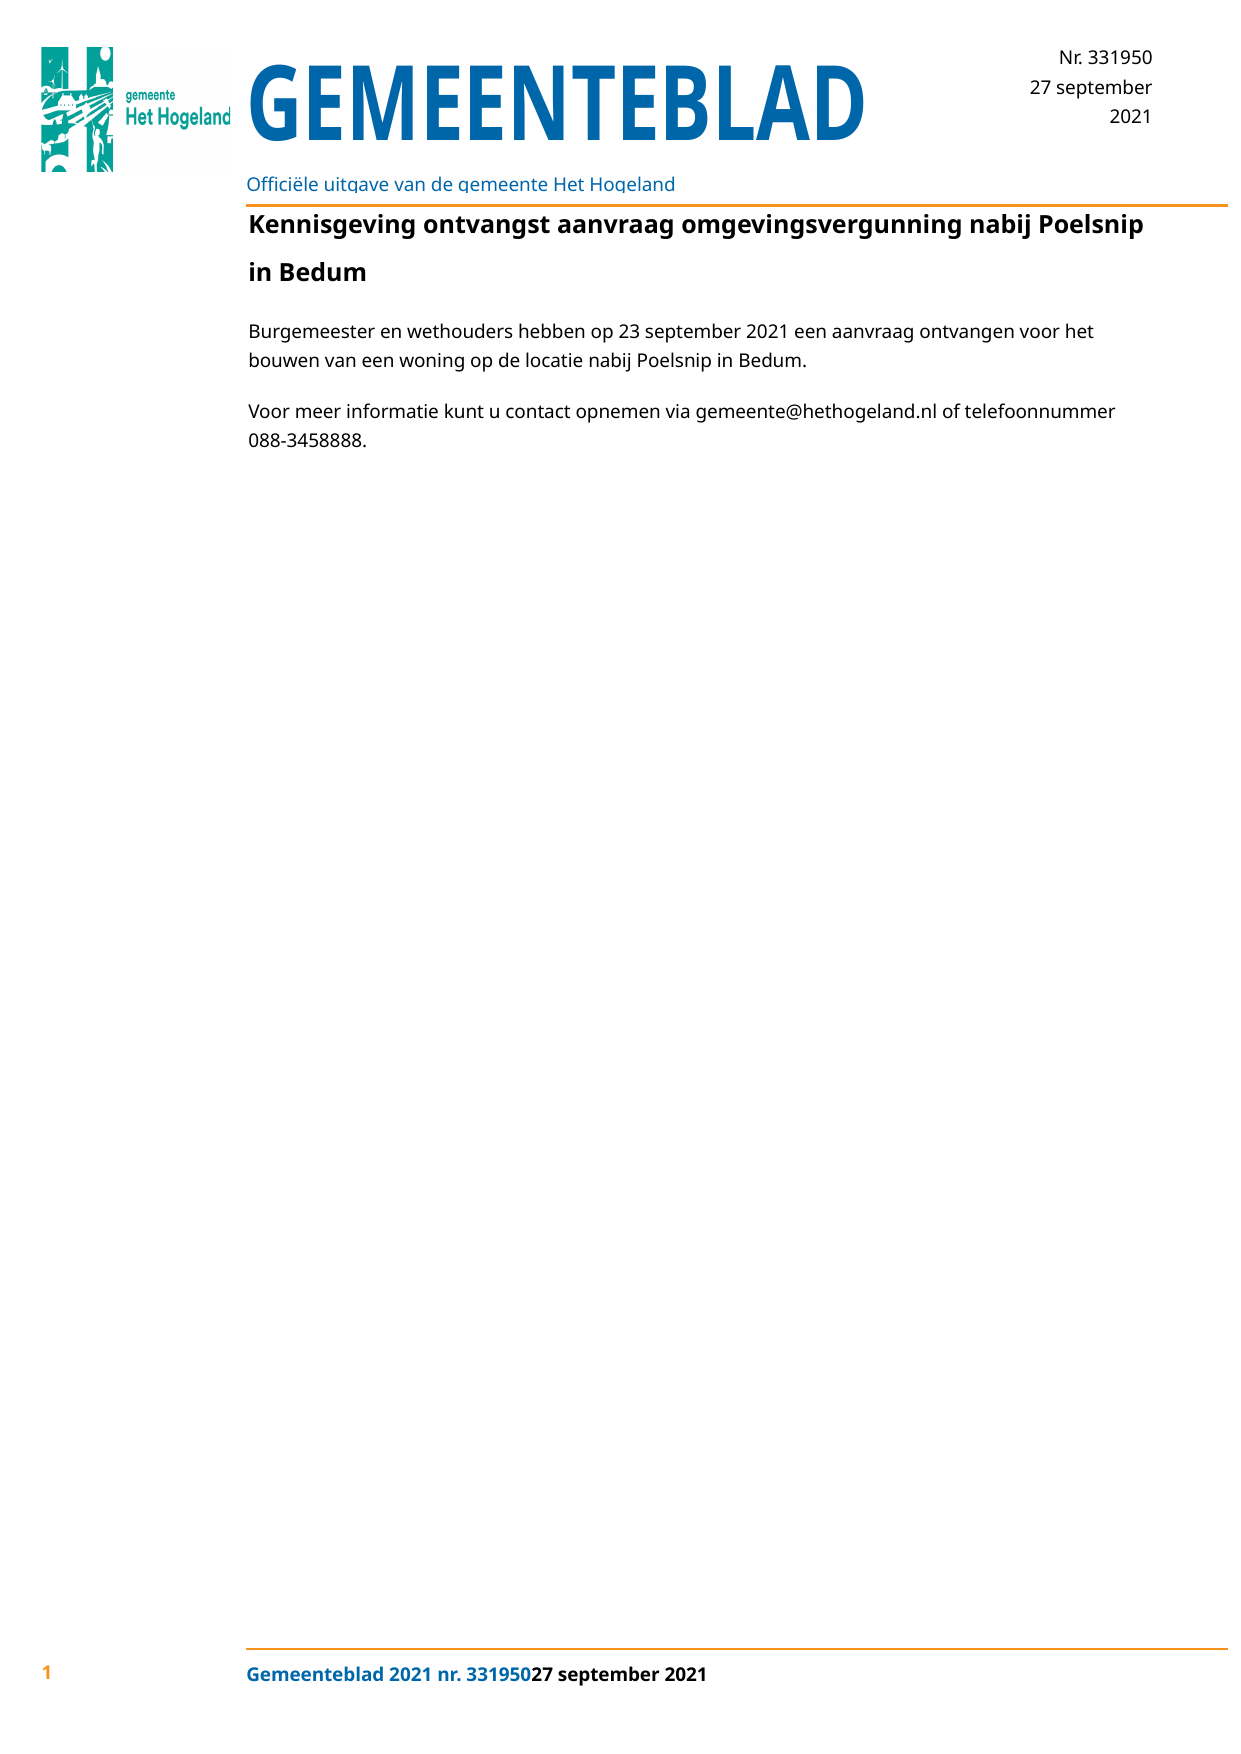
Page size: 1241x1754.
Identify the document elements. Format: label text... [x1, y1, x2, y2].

text Burgemeester en wethouders hebben op 23 september 2021 een aanvraag ontvangen voor het bouwen van een woning op de locatie nabij Poelsnip in Bedum. [248, 318, 1152, 373]
text Kennisgeving ontvangst aanvraag omgevingsvergunning nabij Poelsnip in Bedum [248, 207, 1152, 288]
text Voor meer informatie kunt u contact opnemen via gemeente@hethogeland.nl of telefoonnummer 088-3458888. [248, 398, 1152, 453]
picture [41, 47, 231, 172]
